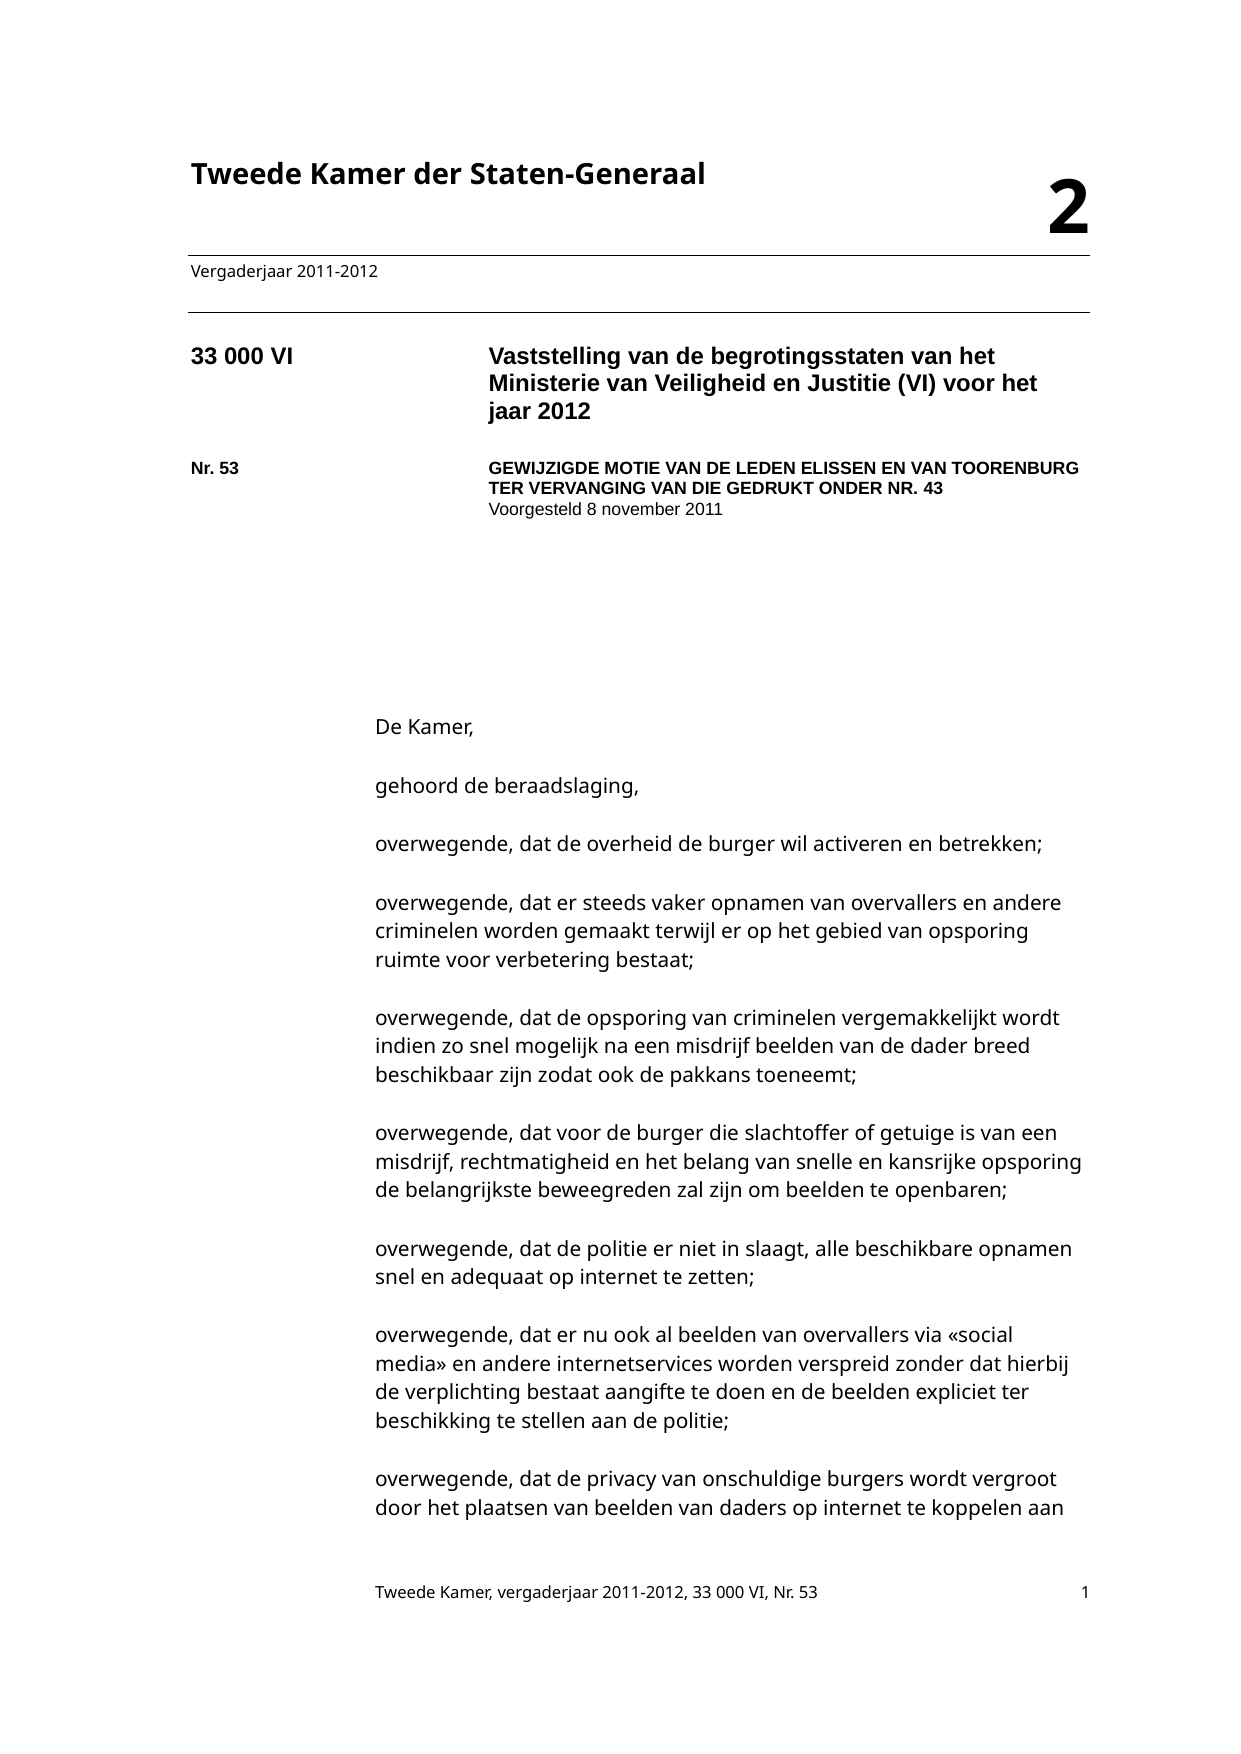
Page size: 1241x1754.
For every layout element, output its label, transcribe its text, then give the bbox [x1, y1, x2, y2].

text overwegende, dat er steeds vaker opnamen van overvallers en andere criminelen worden gemaakt terwijl er op het gebied van opsporing ruimte voor verbetering bestaat; [375, 888, 1090, 973]
table_cell GEWIJZIGDE MOTIE VAN DE LEDEN ELISSEN EN VAN TOORENBURG TER VERVANGING VAN DIE GEDRUKT ONDER NR. 43 Voorgesteld 8 november 2011 [485, 455, 1090, 594]
table_cell Nr. 53 [188, 455, 485, 594]
table_cell Vaststelling van de begrotingsstaten van het Ministerie van Veiligheid en Justitie (VI) voor het jaar 2012 [485, 339, 1090, 454]
text overwegende, dat de politie er niet in slaagt, alle beschikbare opnamen snel en adequaat op internet te zetten; [375, 1234, 1090, 1291]
table_cell 33 000 VI [188, 339, 485, 454]
table_header 2 [910, 150, 1090, 255]
text overwegende, dat er nu ook al beelden van overvallers via «social media» en andere internetservices worden verspreid zonder dat hierbij de verplichting bestaat aangifte te doen en de beelden expliciet ter beschikking te stellen aan de politie; [375, 1321, 1090, 1434]
text overwegende, dat de overheid de burger wil activeren en betrekken; [375, 829, 1090, 858]
table_cell [485, 256, 1090, 312]
table_cell [485, 313, 1090, 339]
table_cell [188, 313, 485, 339]
text overwegende, dat voor de burger die slachtoffer of getuige is van een misdrijf, rechtmatigheid en het belang van snelle en kansrijke opsporing de belangrijkste beweegreden zal zijn om beelden te openbaren; [375, 1118, 1090, 1204]
text overwegende, dat de privacy van onschuldige burgers wordt vergroot door het plaatsen van beelden van daders op internet te koppelen aan [375, 1464, 1090, 1521]
text overwegende, dat de opsporing van criminelen vergemakkelijkt wordt indien zo snel mogelijk na een misdrijf beelden van de dader breed beschikbaar zijn zodat ook de pakkans toeneemt; [375, 1003, 1090, 1088]
text gehoord de beraadslaging, [375, 771, 1090, 799]
table_cell Vergaderjaar 2011-2012 [188, 256, 485, 312]
table_header Tweede Kamer der Staten-Generaal [188, 150, 909, 255]
text De Kamer, [375, 712, 1090, 741]
